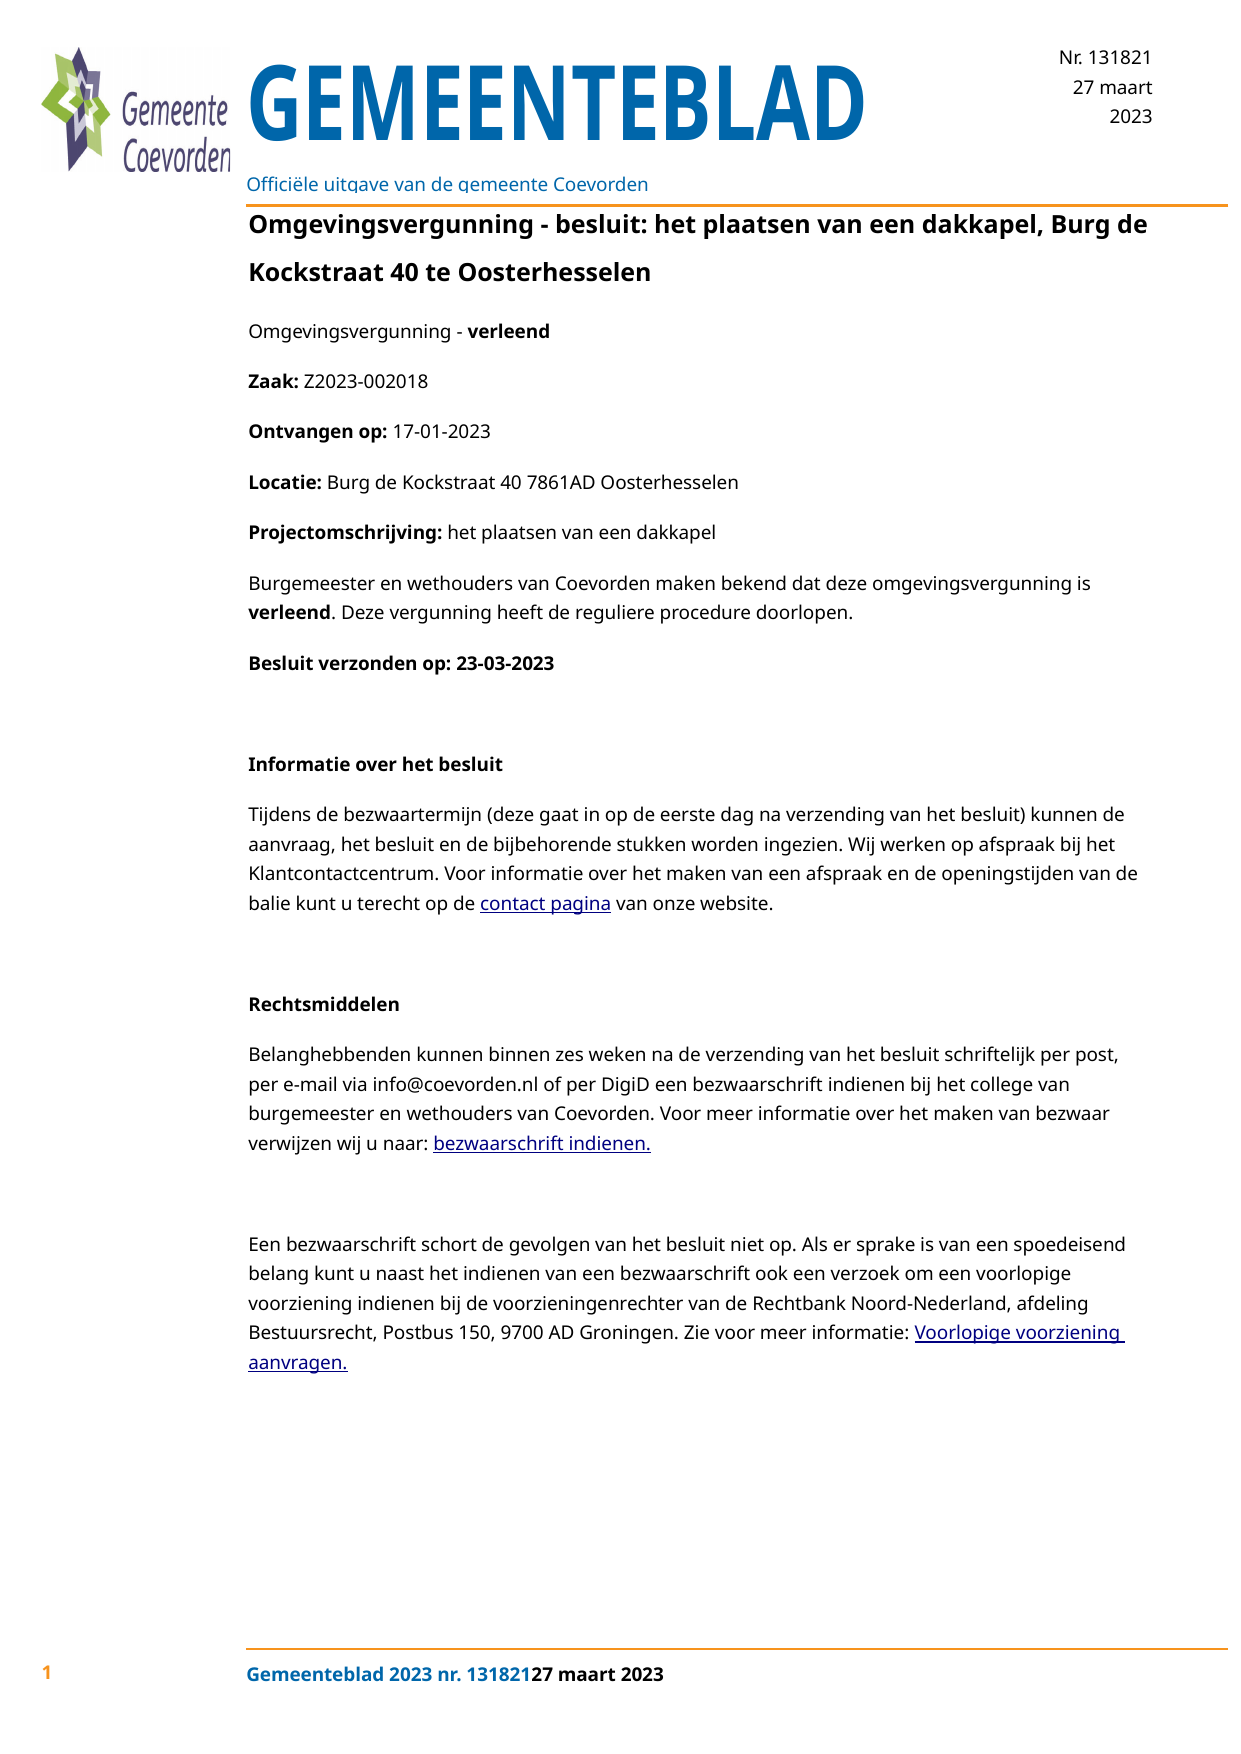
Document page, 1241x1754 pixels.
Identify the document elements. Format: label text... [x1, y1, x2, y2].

text Besluit verzonden op: 23-03-2023 [248, 650, 1152, 676]
text Rechtsmiddelen [248, 991, 1152, 1017]
text Zaak: Z2023-002018 [248, 368, 1152, 394]
text Locatie: Burg de Kockstraat 40 7861AD Oosterhesselen [248, 469, 1152, 495]
text Een bezwaarschrift schort de gevolgen van het besluit niet op. Als er sprake is van een spoedeisend belang kunt u naast het indienen van een bezwaarschrift ook een verzoek om een voorlopige voorziening indienen bij de voorzieningenrechter van de Rechtbank Noord-Nederland, afdeling Bestuursrecht, Postbus 150, 9700 AD Groningen. Zie voor meer informatie: Voorlopige voorziening aanvragen. [248, 1231, 1152, 1375]
picture [41, 47, 231, 172]
text Belanghebbenden kunnen binnen zes weken na de verzending van het besluit schriftelijk per post, per e-mail via info@coevorden.nl of per DigiD een bezwaarschrift indienen bij het college van burgemeester en wethouders van Coevorden. Voor meer informatie over het maken van bezwaar verwijzen wij u naar: bezwaarschrift indienen. [248, 1041, 1152, 1156]
text Omgevingsvergunning - verleend [248, 318, 1152, 344]
text Burgemeester en wethouders van Coevorden maken bekend dat deze omgevingsvergunning is verleend. Deze vergunning heeft de reguliere procedure doorlopen. [248, 570, 1152, 625]
text Projectomschrijving: het plaatsen van een dakkapel [248, 519, 1152, 545]
text Ontvangen op: 17-01-2023 [248, 419, 1152, 444]
text Tijdens de bezwaartermijn (deze gaat in op de eerste dag na verzending van het besluit) kunnen de aanvraag, het besluit en de bijbehorende stukken worden ingezien. Wij werken op afspraak bij het Klantcontactcentrum. Voor informatie over het maken van een afspraak en de openingstijden van de balie kunt u terecht op de contact pagina van onze website. [248, 801, 1152, 916]
text Omgevingsvergunning - besluit: het plaatsen van een dakkapel, Burg de Kockstraat 40 te Oosterhesselen [248, 207, 1152, 288]
text Informatie over het besluit [248, 751, 1152, 777]
